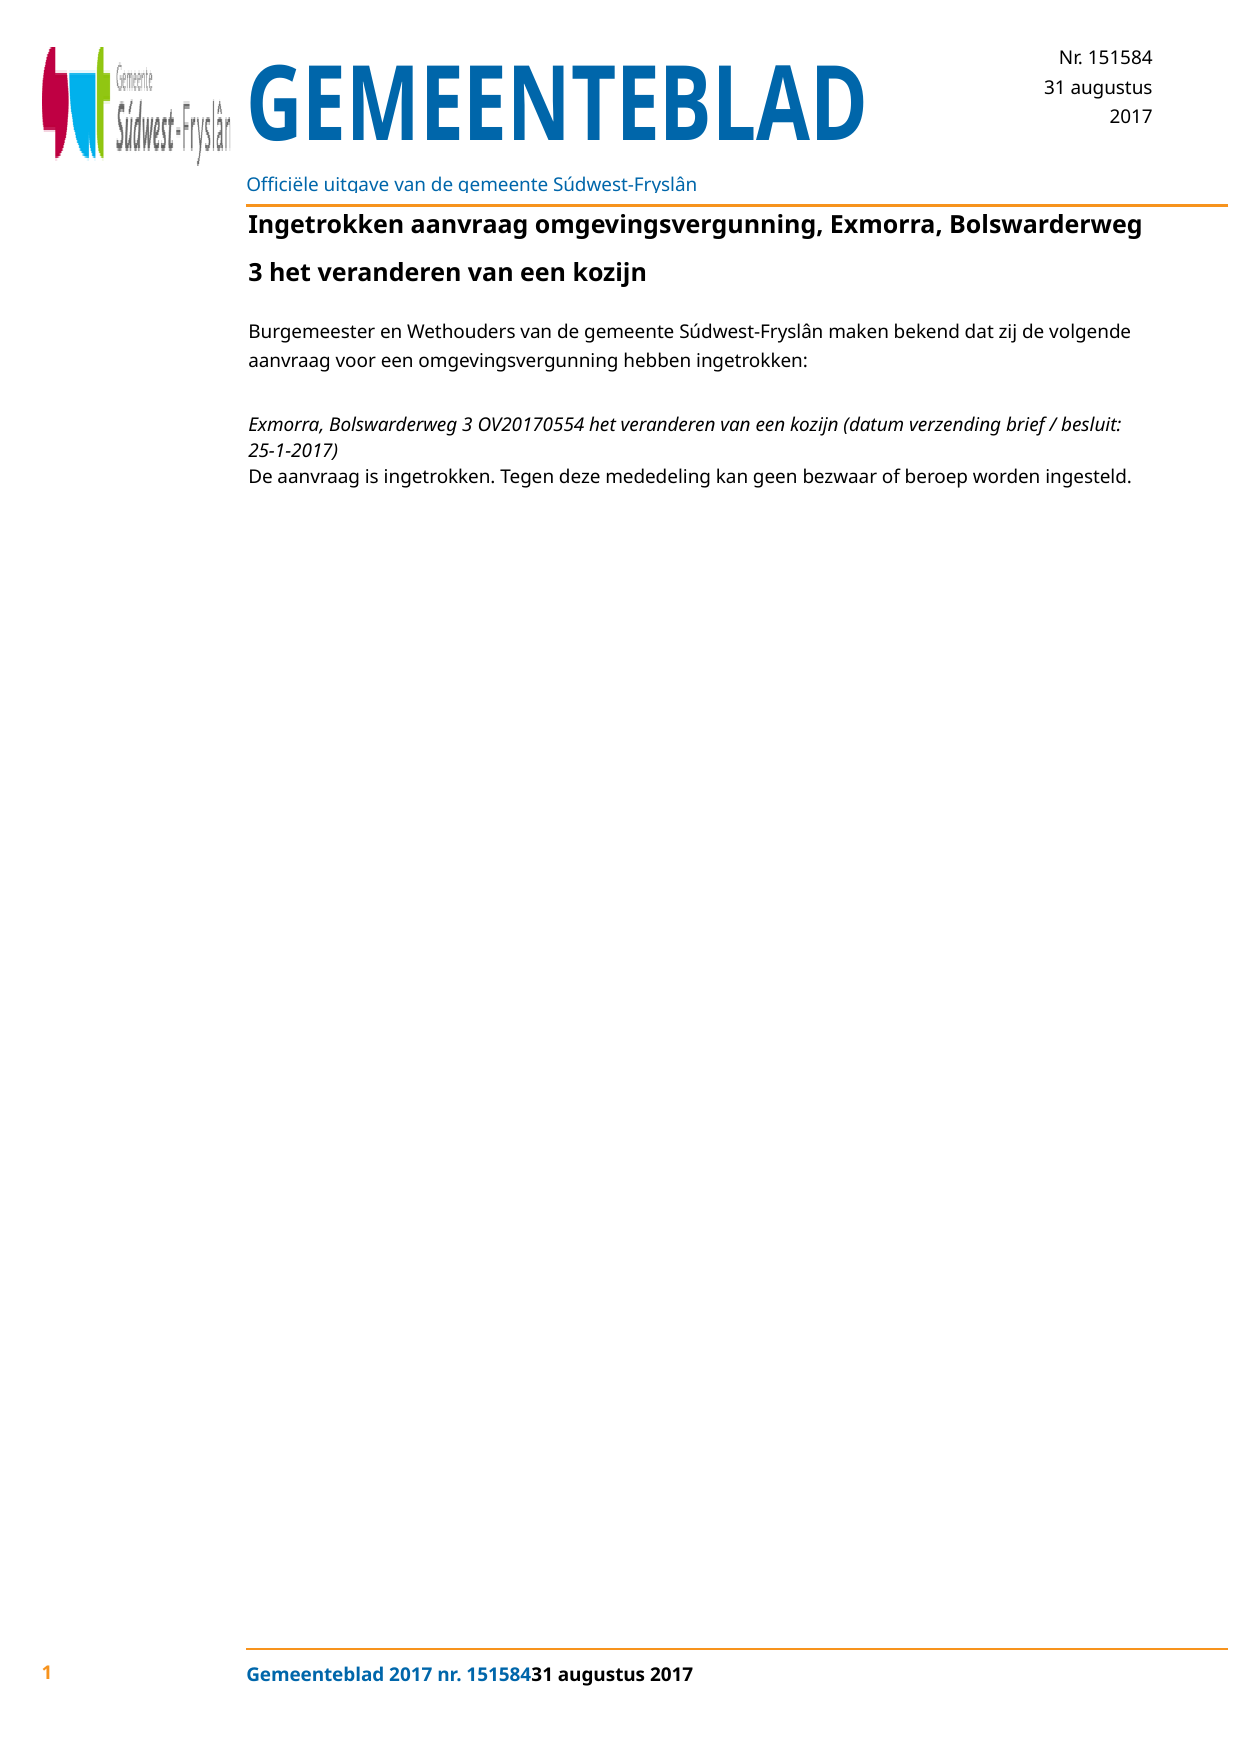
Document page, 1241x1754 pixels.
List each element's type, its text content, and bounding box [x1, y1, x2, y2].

text Burgemeester en Wethouders van de gemeente Súdwest-Fryslân maken bekend dat zij de volgende aanvraag voor een omgevingsvergunning hebben ingetrokken: [248, 318, 1152, 373]
text Exmorra, Bolswarderweg 3 OV20170554 het veranderen van een kozijn (datum verzending brief / besluit: 25-1-2017) [248, 411, 1152, 463]
text De aanvraag is ingetrokken. Tegen deze mededeling kan geen bezwaar of beroep worden ingesteld. [248, 463, 1152, 489]
text Ingetrokken aanvraag omgevingsvergunning, Exmorra, Bolswarderweg 3 het veranderen van een kozijn [248, 207, 1152, 288]
picture [41, 47, 231, 172]
